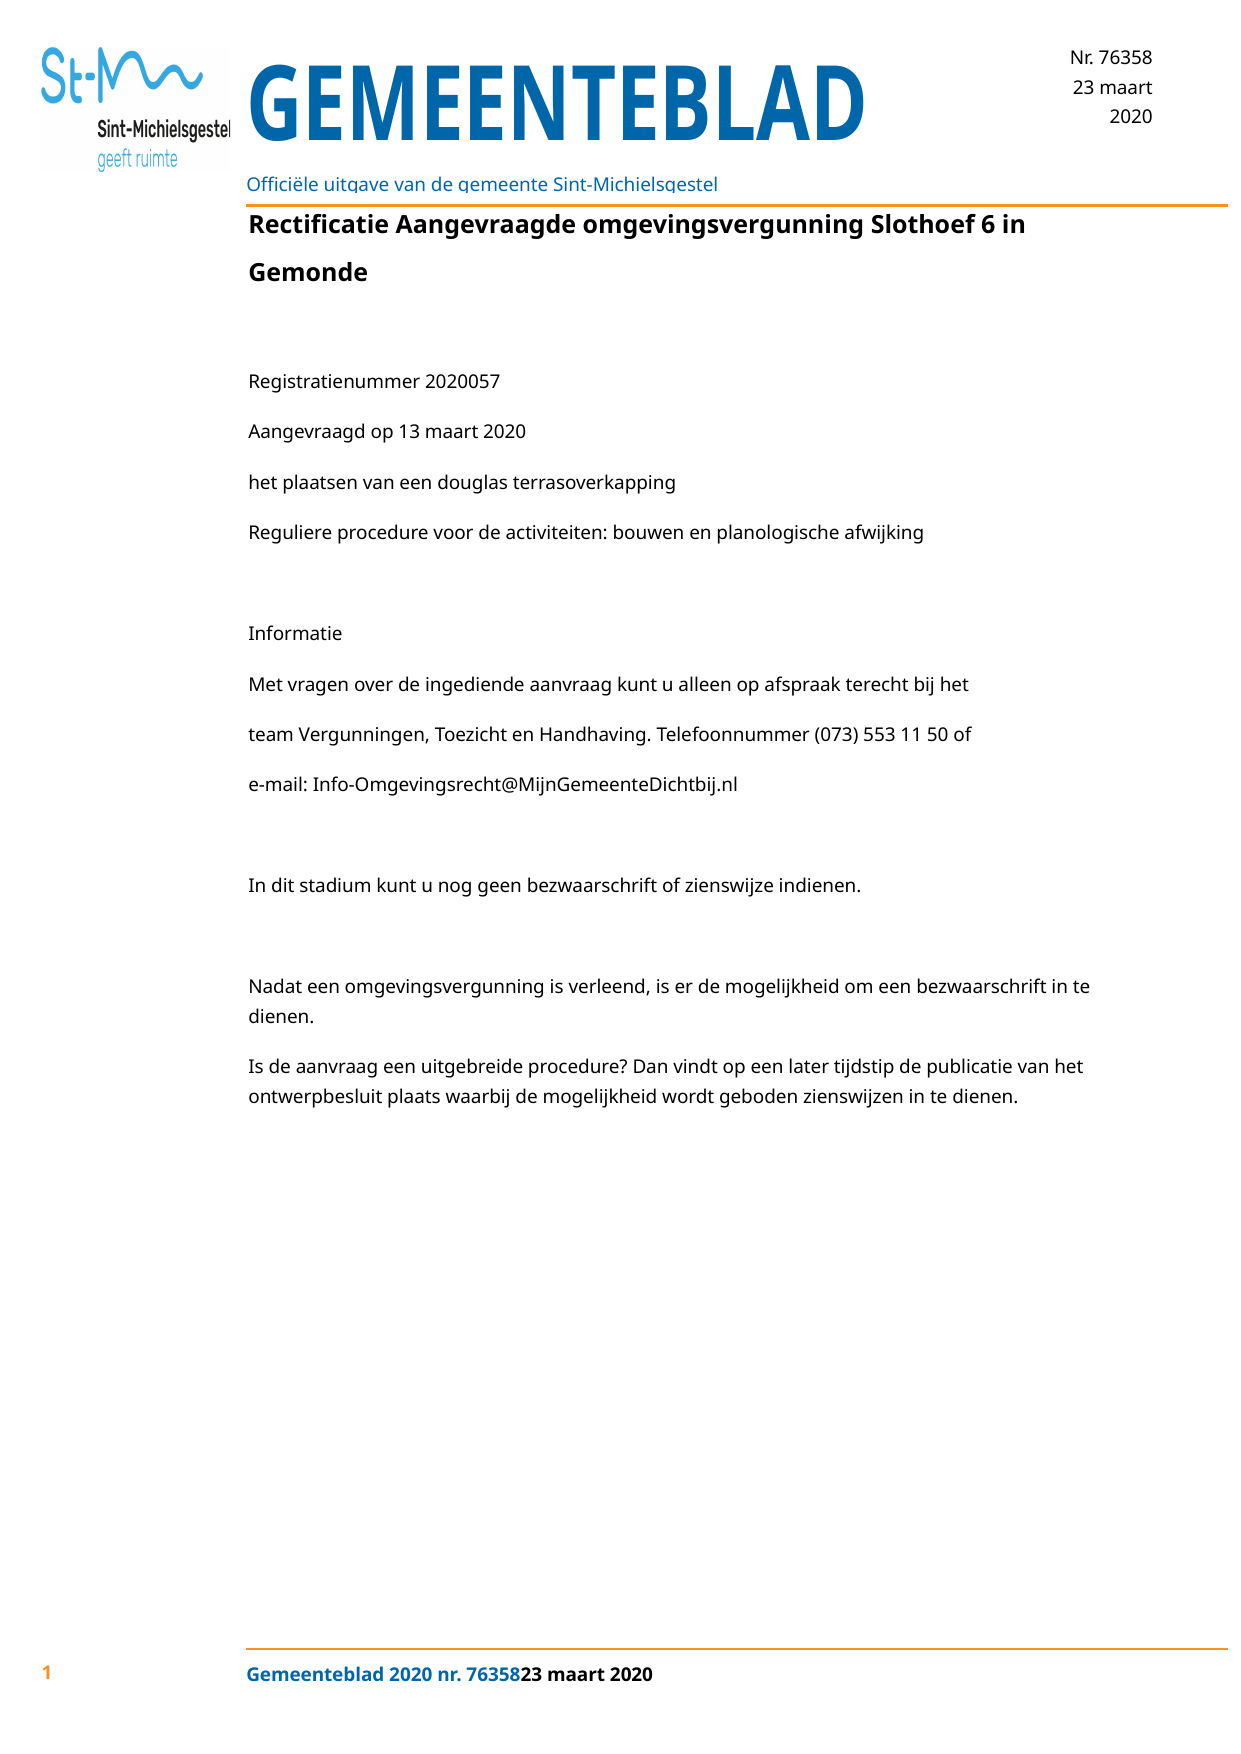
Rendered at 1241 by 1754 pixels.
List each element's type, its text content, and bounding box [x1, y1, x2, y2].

text e-mail: Info-Omgevingsrecht@MijnGemeenteDichtbij.nl [248, 772, 1152, 797]
text Aangevraagd op 13 maart 2020 [248, 419, 1152, 444]
text Registratienummer 2020057 [248, 368, 1152, 394]
text Nadat een omgevingsvergunning is verleend, is er de mogelijkheid om een bezwaarschrift in te dienen. [248, 973, 1152, 1029]
picture [41, 47, 231, 172]
text Informatie [248, 620, 1152, 646]
text Met vragen over de ingediende aanvraag kunt u alleen op afspraak terecht bij het [248, 671, 1152, 697]
text Reguliere procedure voor de activiteiten: bouwen en planologische afwijking [248, 519, 1152, 545]
text In dit stadium kunt u nog geen bezwaarschrift of zienswijze indienen. [248, 872, 1152, 898]
text het plaatsen van een douglas terrasoverkapping [248, 469, 1152, 495]
text Is de aanvraag een uitgebreide procedure? Dan vindt op een later tijdstip de publicatie van het ontwerpbesluit plaats waarbij de mogelijkheid wordt geboden zienswijzen in te dienen. [248, 1053, 1152, 1109]
text Rectificatie Aangevraagde omgevingsvergunning Slothoef 6 in Gemonde [248, 207, 1152, 288]
text team Vergunningen, Toezicht en Handhaving. Telefoonnummer (073) 553 11 50 of [248, 721, 1152, 747]
